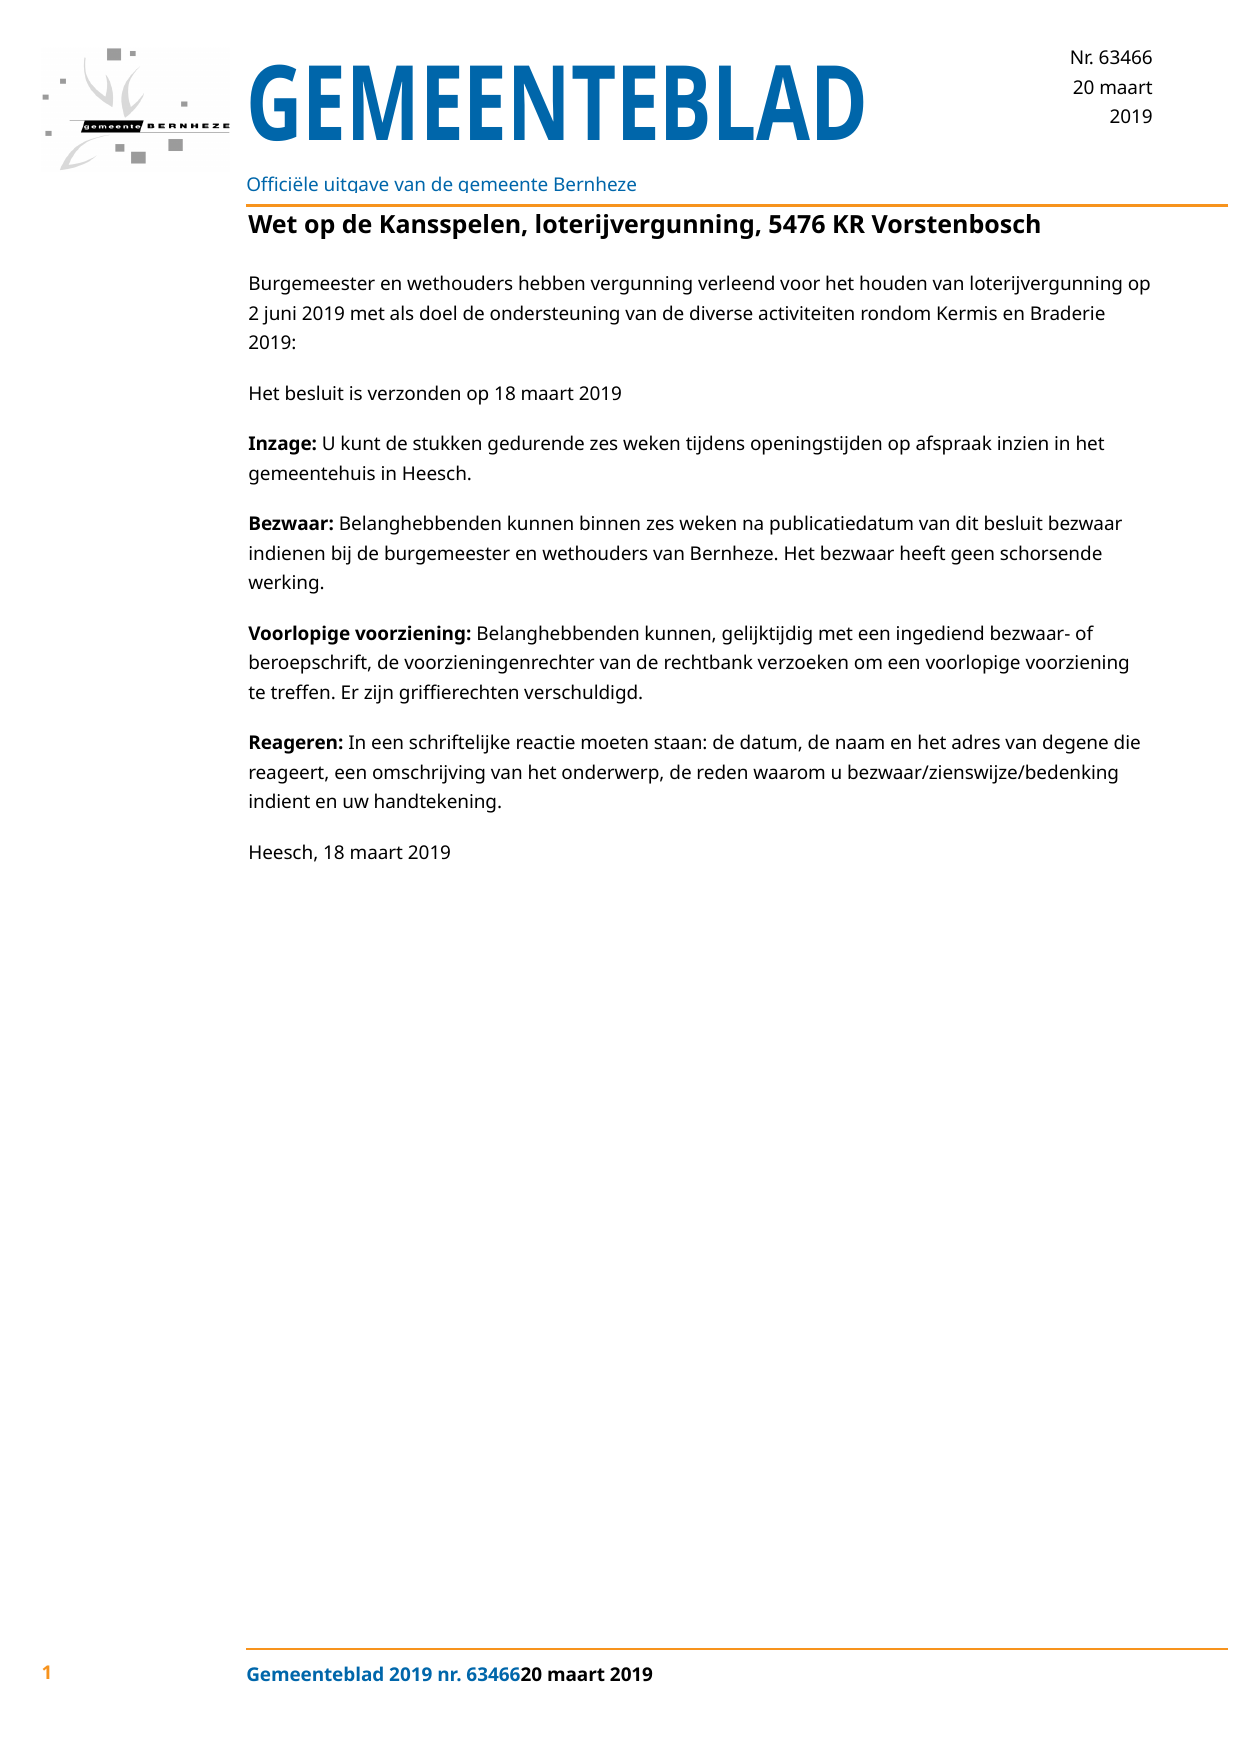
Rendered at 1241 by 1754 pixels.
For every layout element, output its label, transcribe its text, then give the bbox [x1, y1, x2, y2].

text Wet op de Kansspelen, loterijvergunning, 5476 KR Vorstenbosch [248, 207, 1152, 241]
text Inzage: U kunt de stukken gedurende zes weken tijdens openingstijden op afspraak inzien in het gemeentehuis in Heesch. [248, 430, 1152, 486]
text Burgemeester en wethouders hebben vergunning verleend voor het houden van loterijvergunning op 2 juni 2019 met als doel de ondersteuning van de diverse activiteiten rondom Kermis en Braderie 2019: [248, 270, 1152, 355]
text Bezwaar: Belanghebbenden kunnen binnen zes weken na publicatiedatum van dit besluit bezwaar indienen bij de burgemeester en wethouders van Bernheze. Het bezwaar heeft geen schorsende werking. [248, 510, 1152, 595]
text Heesch, 18 maart 2019 [248, 839, 1152, 865]
picture [41, 47, 231, 172]
text Reageren: In een schriftelijke reactie moeten staan: de datum, de naam en het adres van degene die reageert, een omschrijving van het onderwerp, de reden waarom u bezwaar/zienswijze/bedenking indient en uw handtekening. [248, 729, 1152, 814]
text Voorlopige voorziening: Belanghebbenden kunnen, gelijktijdig met een ingediend bezwaar- of beroepschrift, de voorzieningenrechter van de rechtbank verzoeken om een voorlopige voorziening te treffen. Er zijn griffierechten verschuldigd. [248, 620, 1152, 705]
text Het besluit is verzonden op 18 maart 2019 [248, 380, 1152, 406]
